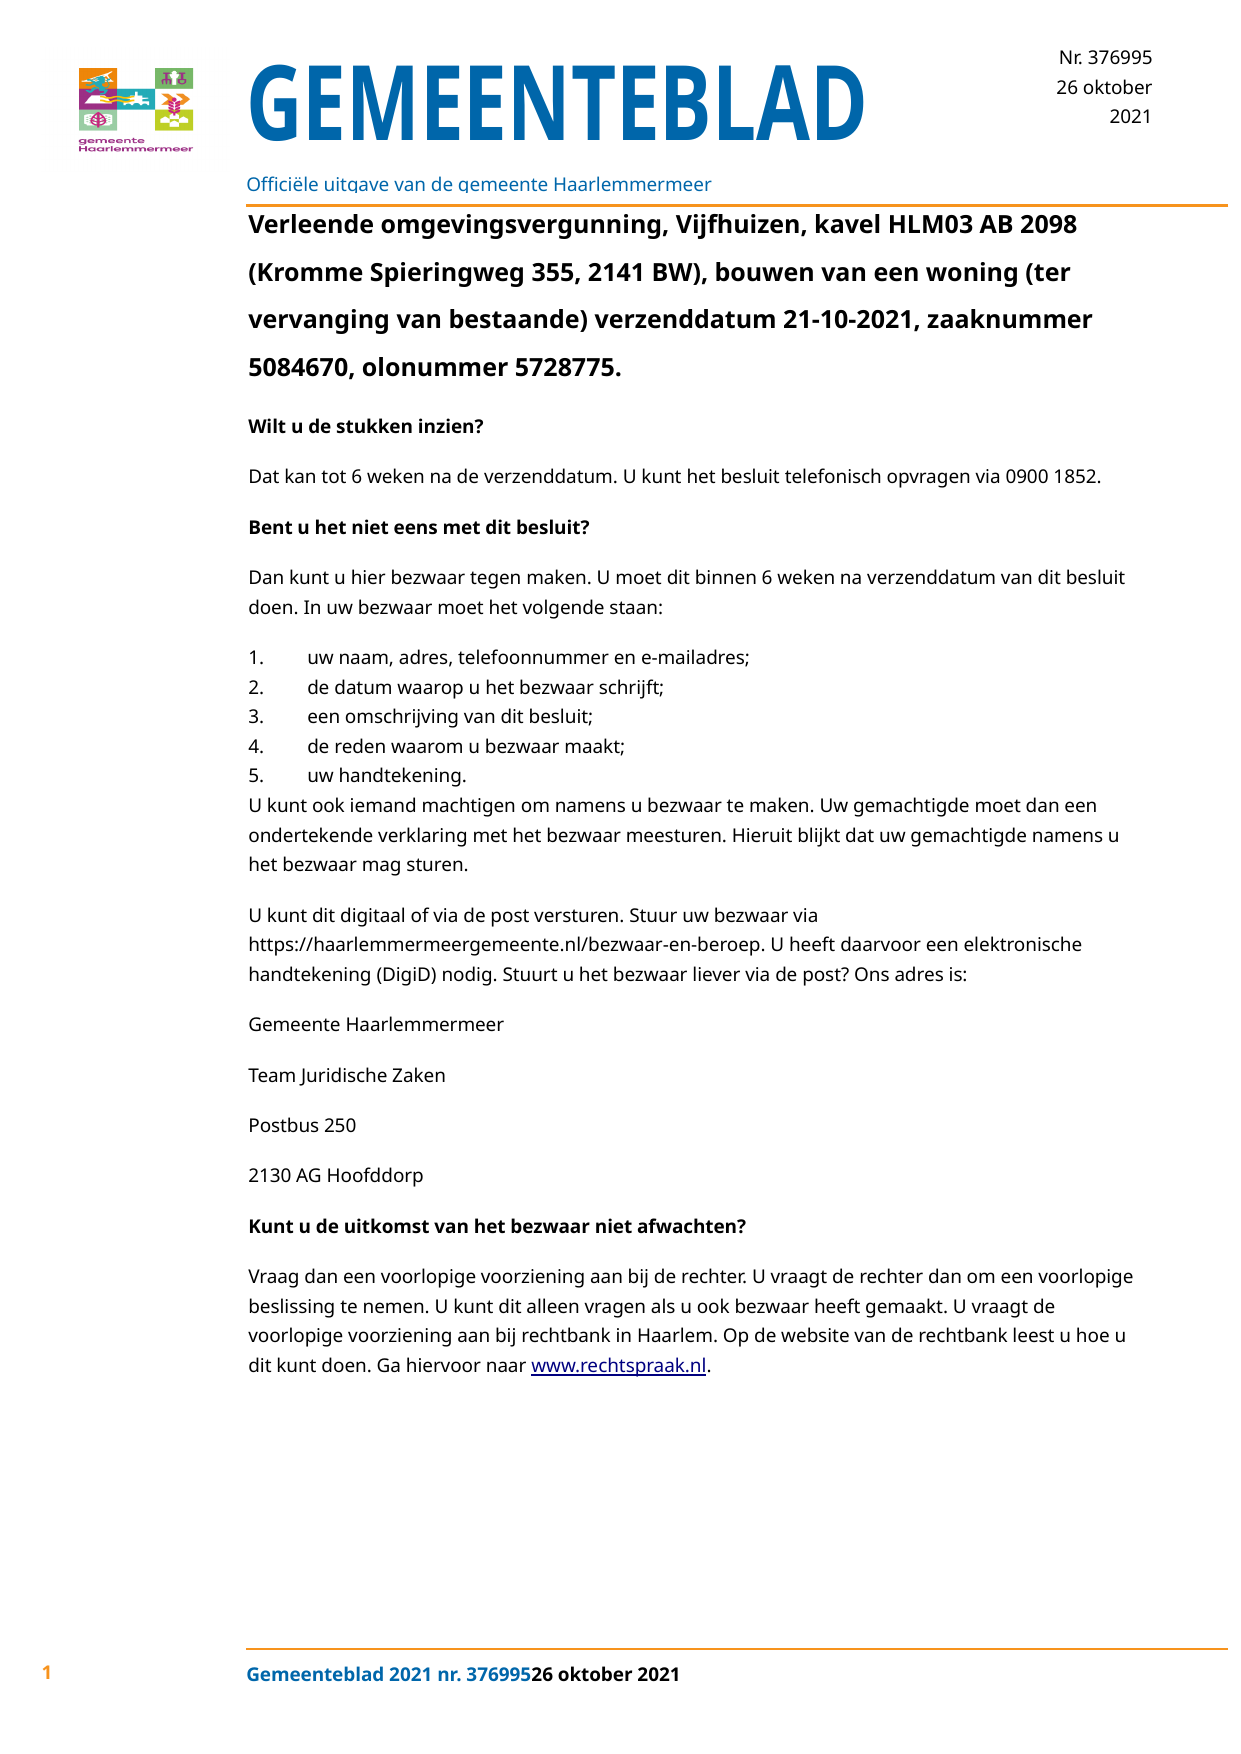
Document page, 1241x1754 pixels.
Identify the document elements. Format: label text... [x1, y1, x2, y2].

text Verleende omgevingsvergunning, Vijfhuizen, kavel HLM03 AB 2098 (Kromme Spieringweg 355, 2141 BW), bouwen van een woning (ter vervanging van bestaande) verzenddatum 21-10-2021, zaaknummer 5084670, olonummer 5728775. [248, 207, 1152, 384]
list een omschrijving van dit besluit; [248, 703, 1152, 729]
text U kunt ook iemand machtigen om namens u bezwaar te maken. Uw gemachtigde moet dan een ondertekende verklaring met het bezwaar meesturen. Hieruit blijkt dat uw gemachtigde namens u het bezwaar mag sturen. [248, 792, 1152, 877]
list de datum waarop u het bezwaar schrijft; [248, 674, 1152, 700]
list uw handtekening. [248, 763, 1152, 788]
text Dan kunt u hier bezwaar tegen maken. U moet dit binnen 6 weken na verzenddatum van dit besluit doen. In uw bezwaar moet het volgende staan: [248, 564, 1152, 620]
picture [41, 47, 231, 172]
text Dat kan tot 6 weken na de verzenddatum. U kunt het besluit telefonisch opvragen via 0900 1852. [248, 463, 1152, 489]
text U kunt dit digitaal of via de post versturen. Stuur uw bezwaar via https://haarlemmermeergemeente.nl/bezwaar-en-beroep. U heeft daarvoor een elektronische handtekening (DigiD) nodig. Stuurt u het bezwaar liever via de post? Ons adres is: [248, 902, 1152, 987]
text Wilt u de stukken inzien? [248, 413, 1152, 439]
text Gemeente Haarlemmermeer [248, 1011, 1152, 1037]
list uw naam, adres, telefoonnummer en e-mailadres; [248, 644, 1152, 670]
text 2130 AG Hoofddorp [248, 1163, 1152, 1188]
text Postbus 250 [248, 1112, 1152, 1138]
text Team Juridische Zaken [248, 1062, 1152, 1088]
text Vraag dan een voorlopige voorziening aan bij de rechter. U vraagt de rechter dan om een voorlopige beslissing te nemen. U kunt dit alleen vragen als u ook bezwaar heeft gemaakt. U vraagt de voorlopige voorziening aan bij rechtbank in Haarlem. Op de website van de rechtbank leest u hoe u dit kunt doen. Ga hiervoor naar www.rechtspraak.nl. [248, 1263, 1152, 1378]
text Kunt u de uitkomst van het bezwaar niet afwachten? [248, 1213, 1152, 1239]
text Bent u het niet eens met dit besluit? [248, 514, 1152, 540]
list de reden waarom u bezwaar maakt; [248, 733, 1152, 759]
